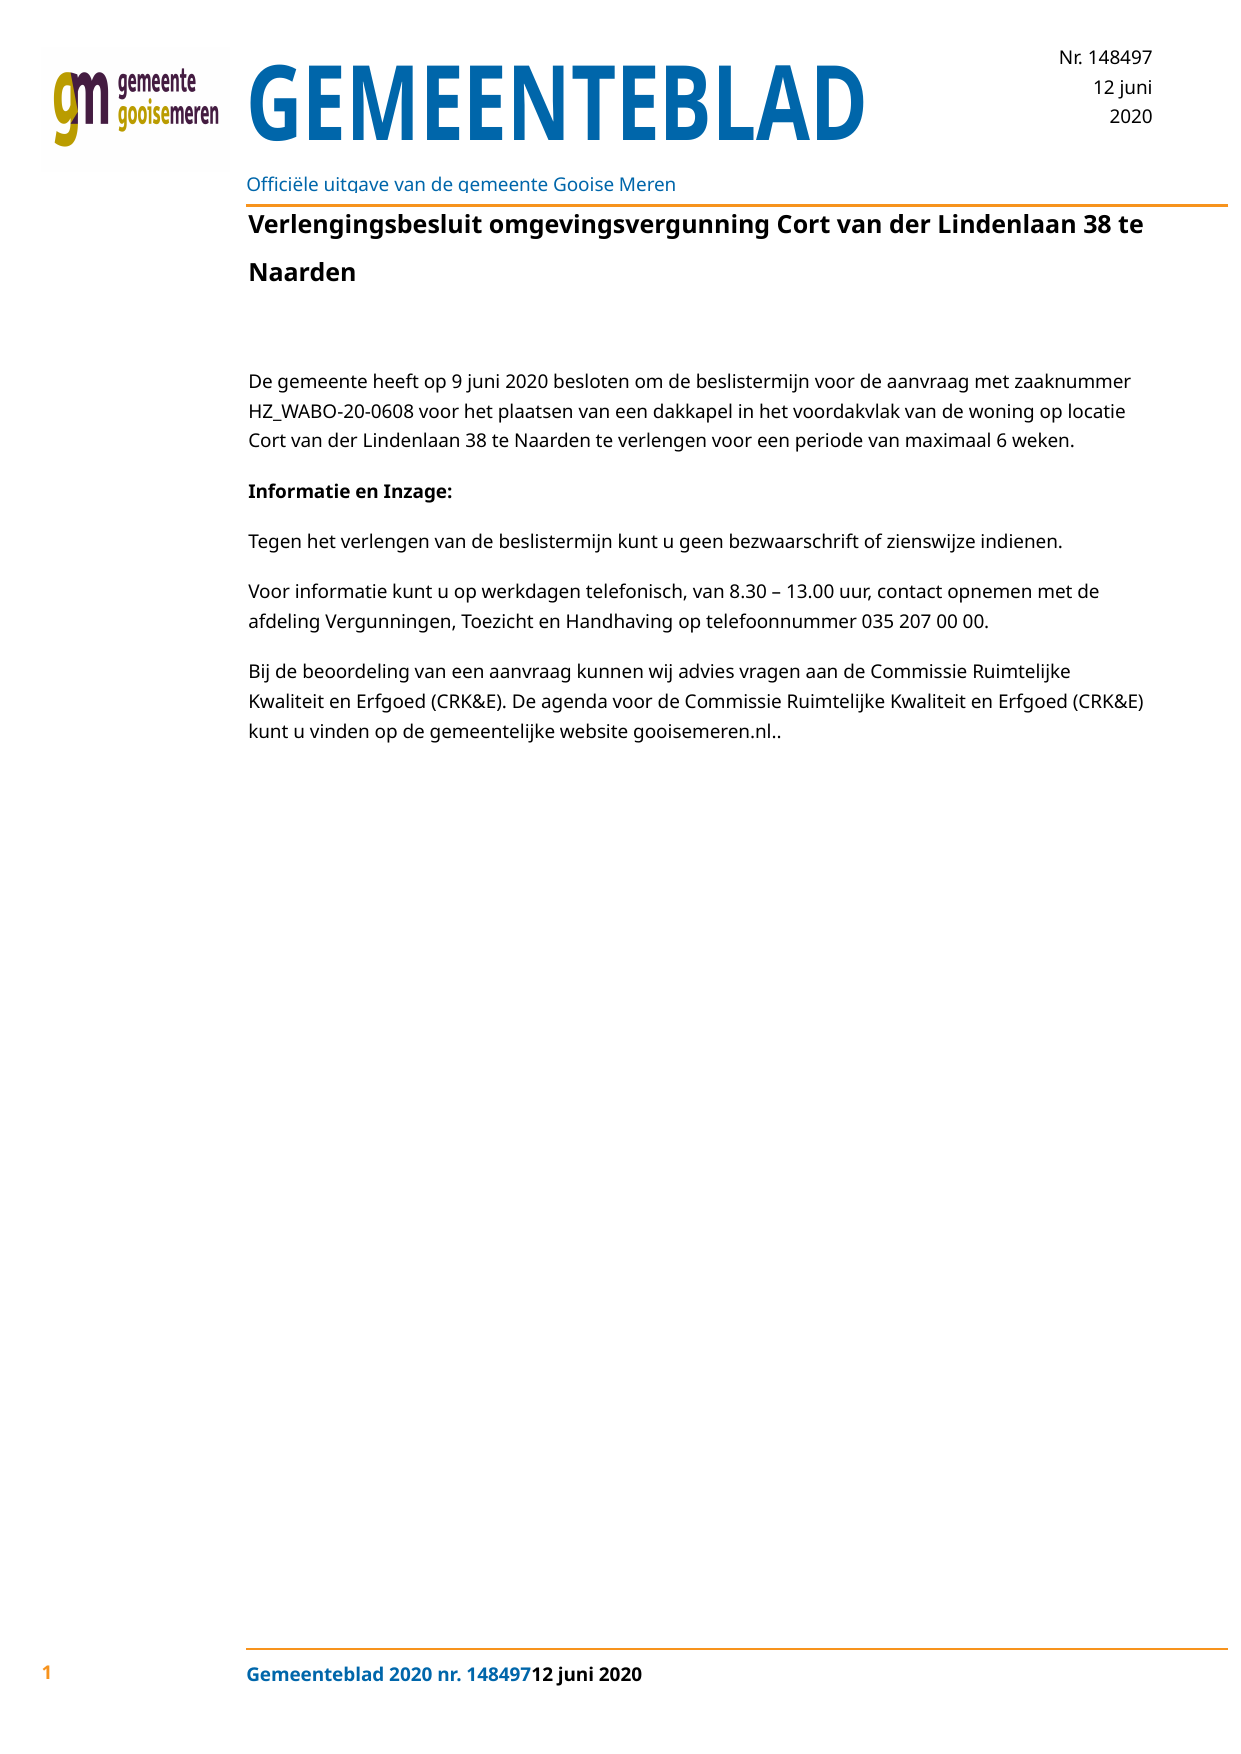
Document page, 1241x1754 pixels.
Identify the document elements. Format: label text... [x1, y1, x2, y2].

text Bij de beoordeling van een aanvraag kunnen wij advies vragen aan de Commissie Ruimtelijke Kwaliteit en Erfgoed (CRK&E). De agenda voor de Commissie Ruimtelijke Kwaliteit en Erfgoed (CRK&E) kunt u vinden op de gemeentelijke website gooisemeren.nl.. [248, 659, 1152, 744]
picture [41, 47, 231, 172]
text Voor informatie kunt u op werkdagen telefonisch, van 8.30 – 13.00 uur, contact opnemen met de afdeling Vergunningen, Toezicht en Handhaving op telefoonnummer 035 207 00 00. [248, 579, 1152, 634]
text De gemeente heeft op 9 juni 2020 besloten om de beslistermijn voor de aanvraag met zaaknummer HZ_WABO-20-0608 voor het plaatsen van een dakkapel in het voordakvlak van de woning op locatie Cort van der Lindenlaan 38 te Naarden te verlengen voor een periode van maximaal 6 weken. [248, 368, 1152, 453]
text Verlengingsbesluit omgevingsvergunning Cort van der Lindenlaan 38 te Naarden [248, 207, 1152, 288]
text Informatie en Inzage: [248, 478, 1152, 504]
text Tegen het verlengen van de beslistermijn kunt u geen bezwaarschrift of zienswijze indienen. [248, 528, 1152, 554]
